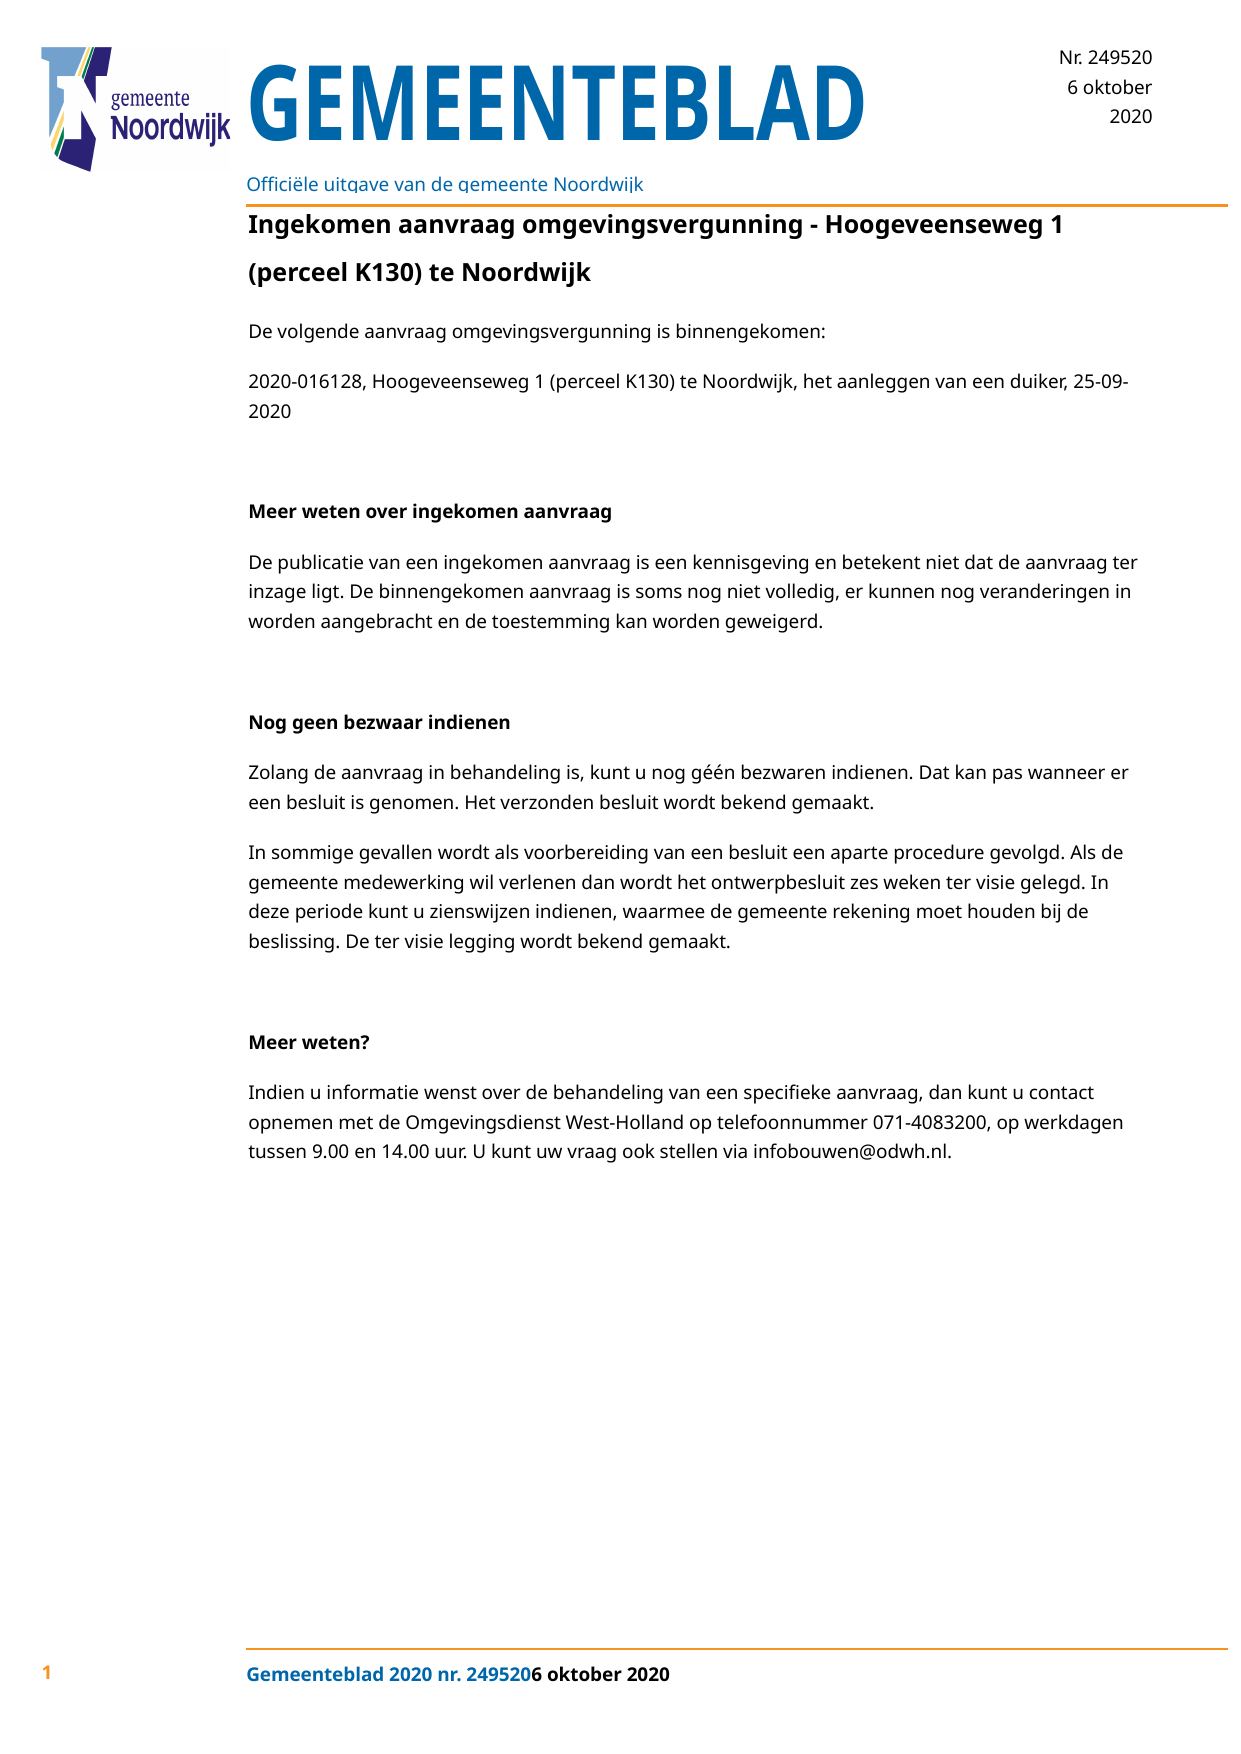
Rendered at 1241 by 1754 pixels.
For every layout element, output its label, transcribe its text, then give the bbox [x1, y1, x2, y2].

picture [41, 47, 231, 172]
text Zolang de aanvraag in behandeling is, kunt u nog géén bezwaren indienen. Dat kan pas wanneer er een besluit is genomen. Het verzonden besluit wordt bekend gemaakt. [248, 759, 1152, 815]
text Nog geen bezwaar indienen [248, 709, 1152, 735]
text Ingekomen aanvraag omgevingsvergunning - Hoogeveenseweg 1 (perceel K130) te Noordwijk [248, 207, 1152, 288]
text 2020-016128, Hoogeveenseweg 1 (perceel K130) te Noordwijk, het aanleggen van een duiker, 25-09-2020 [248, 368, 1152, 424]
text De volgende aanvraag omgevingsvergunning is binnengekomen: [248, 318, 1152, 344]
text Meer weten over ingekomen aanvraag [248, 499, 1152, 524]
text In sommige gevallen wordt als voorbereiding van een besluit een aparte procedure gevolgd. Als de gemeente medewerking wil verlenen dan wordt het ontwerpbesluit zes weken ter visie gelegd. In deze periode kunt u zienswijzen indienen, waarmee de gemeente rekening moet houden bij de beslissing. De ter visie legging wordt bekend gemaakt. [248, 839, 1152, 954]
text Indien u informatie wenst over de behandeling van een specifieke aanvraag, dan kunt u contact opnemen met de Omgevingsdienst West-Holland op telefoonnummer 071-4083200, op werkdagen tussen 9.00 en 14.00 uur. U kunt uw vraag ook stellen via infobouwen@odwh.nl. [248, 1079, 1152, 1164]
text De publicatie van een ingekomen aanvraag is een kennisgeving en betekent niet dat de aanvraag ter inzage ligt. De binnengekomen aanvraag is soms nog niet volledig, er kunnen nog veranderingen in worden aangebracht en de toestemming kan worden geweigerd. [248, 549, 1152, 634]
text Meer weten? [248, 1029, 1152, 1055]
